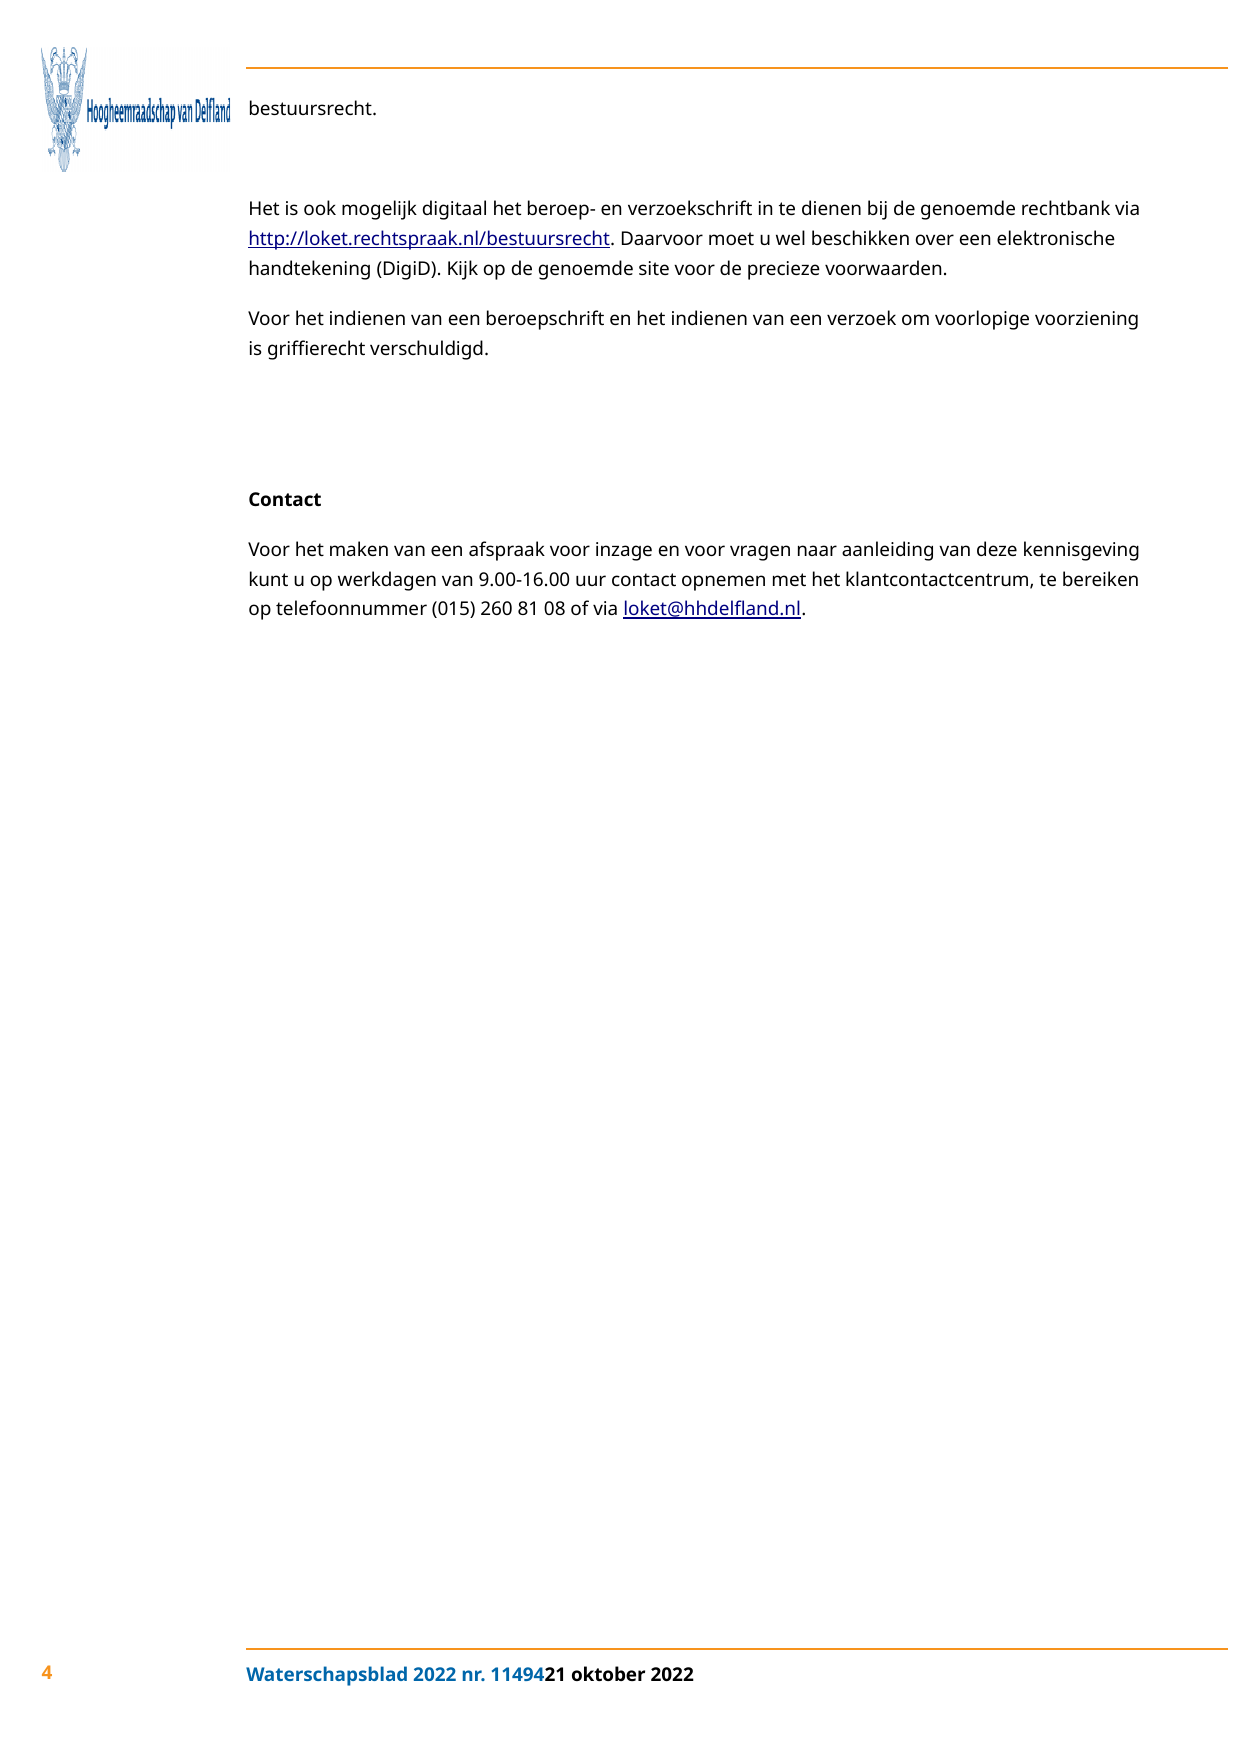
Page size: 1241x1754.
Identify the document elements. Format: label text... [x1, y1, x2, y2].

text Voor het maken van een afspraak voor inzage en voor vragen naar aanleiding van deze kennisgeving kunt u op werkdagen van 9.00-16.00 uur contact opnemen met het klantcontactcentrum, te bereiken op telefoonnummer (015) 260 81 08 of via loket@hhdelfland.nl. [248, 536, 1152, 621]
picture [41, 47, 231, 172]
text Het is ook mogelijk digitaal het beroep- en verzoekschrift in te dienen bij de genoemde rechtbank via http://loket.rechtspraak.nl/bestuursrecht. Daarvoor moet u wel beschikken over een elektronische handtekening (DigiD). Kijk op de genoemde site voor de precieze voorwaarden. [248, 196, 1152, 281]
text bestuursrecht. [248, 95, 1152, 121]
text Contact [248, 486, 1152, 512]
text Voor het indienen van een beroepschrift en het indienen van een verzoek om voorlopige voorziening is griffierecht verschuldigd. [248, 305, 1152, 361]
